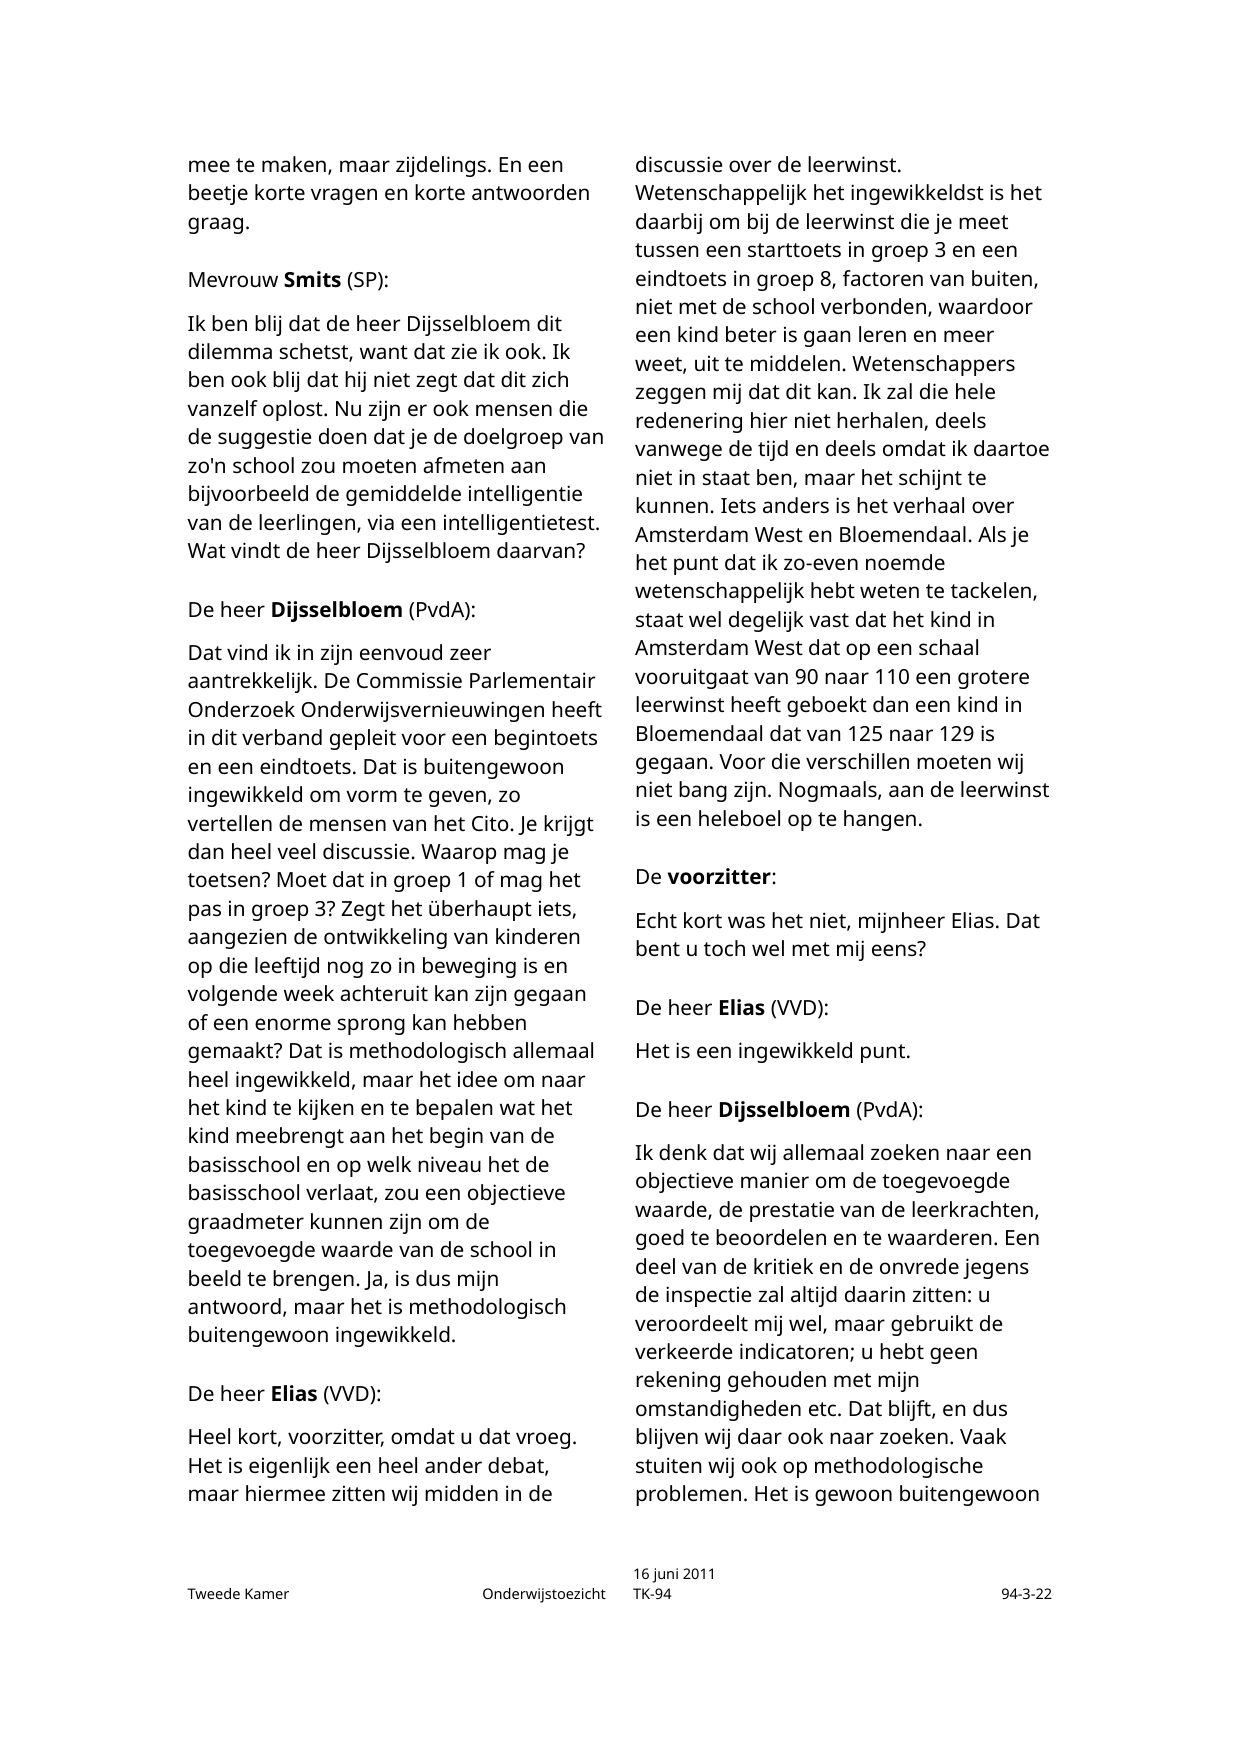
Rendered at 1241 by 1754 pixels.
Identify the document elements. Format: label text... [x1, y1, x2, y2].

text De heer Dijsselbloem (PvdA): [635, 1095, 1053, 1123]
text Mevrouw Smits (SP): [187, 265, 605, 294]
text De heer Elias (VVD): [187, 1379, 605, 1407]
text discussie over de leerwinst. Wetenschappelijk het ingewikkeldst is het daarbij om bij de leerwinst die je meet tussen een starttoets in groep 3 en een eindtoets in groep 8, factoren van buiten, niet met de school verbonden, waardoor een kind beter is gaan leren en meer weet, uit te middelen. Wetenschappers zeggen mij dat dit kan. Ik zal die hele redenering hier niet herhalen, deels vanwege de tijd en deels omdat ik daartoe niet in staat ben, maar het schijnt te kunnen. Iets anders is het verhaal over Amsterdam West en Bloemendaal. Als je het punt dat ik zo-even noemde wetenschappelijk hebt weten te tackelen, staat wel degelijk vast dat het kind in Amsterdam West dat op een schaal vooruitgaat van 90 naar 110 een grotere leerwinst heeft geboekt dan een kind in Bloemendaal dat van 125 naar 129 is gegaan. Voor die verschillen moeten wij niet bang zijn. Nogmaals, aan de leerwinst is een heleboel op te hangen. [635, 150, 1053, 832]
text mee te maken, maar zijdelings. En een beetje korte vragen en korte antwoorden graag. [187, 150, 605, 235]
text Ik denk dat wij allemaal zoeken naar een objectieve manier om de toegevoegde waarde, de prestatie van de leerkrachten, goed te beoordelen en te waarderen. Een deel van de kritiek en de onvrede jegens de inspectie zal altijd daarin zitten: u veroordeelt mij wel, maar gebruikt de verkeerde indicatoren; u hebt geen rekening gehouden met mijn omstandigheden etc. Dat blijft, en dus blijven wij daar ook naar zoeken. Vaak stuiten wij ook op methodologische problemen. Het is gewoon buitengewoon [635, 1138, 1053, 1508]
text Heel kort, voorzitter, omdat u dat vroeg. Het is eigenlijk een heel ander debat, maar hiermee zitten wij midden in de [187, 1422, 605, 1508]
text Ik ben blij dat de heer Dijsselbloem dit dilemma schetst, want dat zie ik ook. Ik ben ook blij dat hij niet zegt dat dit zich vanzelf oplost. Nu zijn er ook mensen die de suggestie doen dat je de doelgroep van zo'n school zou moeten afmeten aan bijvoorbeeld de gemiddelde intelligentie van de leerlingen, via een intelligentietest. Wat vindt de heer Dijsselbloem daarvan? [187, 309, 605, 565]
text Dat vind ik in zijn eenvoud zeer aantrekkelijk. De Commissie Parlementair Onderzoek Onderwijsvernieuwingen heeft in dit verband gepleit voor een begintoets en een eindtoets. Dat is buitengewoon ingewikkeld om vorm te geven, zo vertellen de mensen van het Cito. Je krijgt dan heel veel discussie. Waarop mag je toetsen? Moet dat in groep 1 of mag het pas in groep 3? Zegt het überhaupt iets, aangezien de ontwikkeling van kinderen op die leeftijd nog zo in beweging is en volgende week achteruit kan zijn gegaan of een enorme sprong kan hebben gemaakt? Dat is methodologisch allemaal heel ingewikkeld, maar het idee om naar het kind te kijken en te bepalen wat het kind meebrengt aan het begin van de basisschool en op welk niveau het de basisschool verlaat, zou een objectieve graadmeter kunnen zijn om de toegevoegde waarde van de school in beeld te brengen. Ja, is dus mijn antwoord, maar het is methodologisch buitengewoon ingewikkeld. [187, 638, 605, 1349]
text De voorzitter: [635, 862, 1053, 891]
text Echt kort was het niet, mijnheer Elias. Dat bent u toch wel met mij eens? [635, 906, 1053, 963]
text Het is een ingewikkeld punt. [635, 1036, 1053, 1065]
text De heer Dijsselbloem (PvdA): [187, 595, 605, 623]
text De heer Elias (VVD): [635, 993, 1053, 1021]
